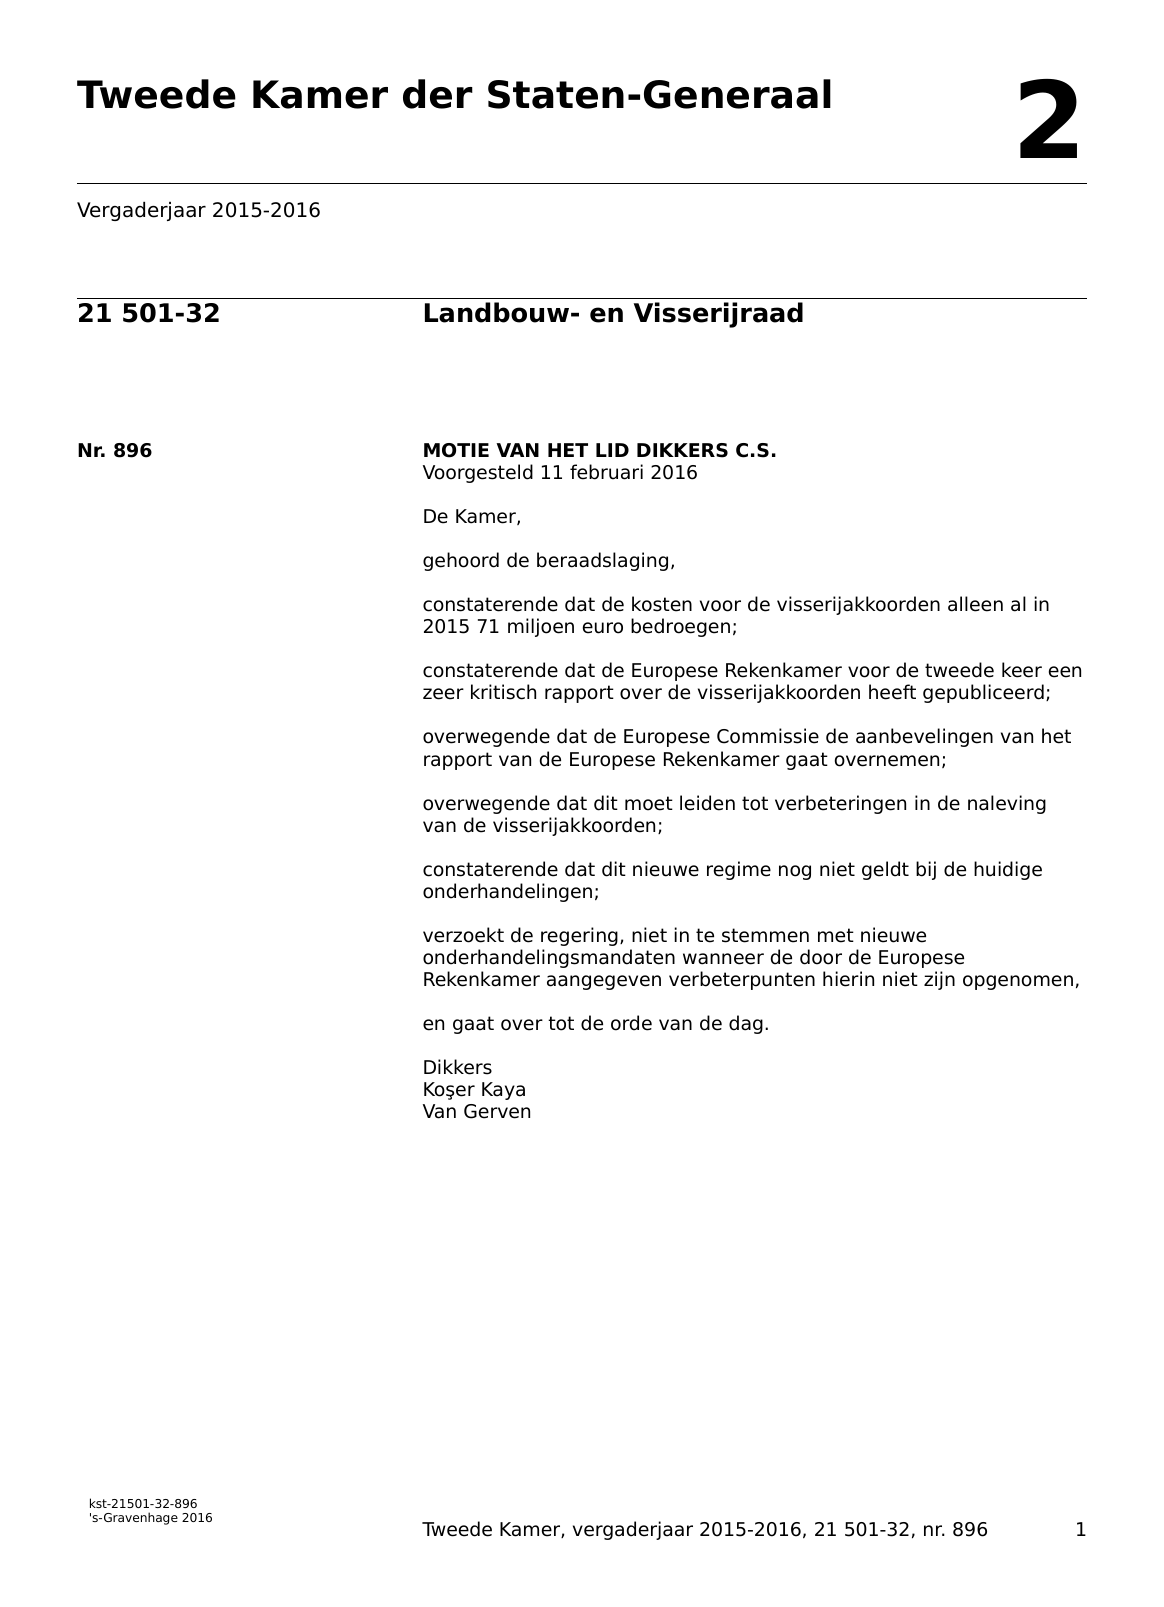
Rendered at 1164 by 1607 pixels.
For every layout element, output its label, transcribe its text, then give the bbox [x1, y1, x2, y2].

subtitle 21 501-32 Landbouw- en Visserijraad [77, 299, 1087, 329]
table_cell Vergaderjaar 2015-2016 [77, 184, 1087, 298]
table_header 2 [886, 59, 1087, 183]
text overwegende dat de Europese Commissie de aanbevelingen van het rapport van de Europese Rekenkamer gaat overnemen; [422, 726, 1087, 770]
text overwegende dat dit moet leiden tot verbeteringen in de naleving van de visserijakkoorden; [422, 793, 1087, 837]
text gehoord de beraadslaging, [422, 550, 1087, 572]
text constaterende dat de kosten voor de visserijakkoorden alleen al in 2015 71 miljoen euro bedroegen; [422, 594, 1087, 638]
text constaterende dat dit nieuwe regime nog niet geldt bij de huidige onderhandelingen; [422, 859, 1087, 903]
text en gaat over tot de orde van de dag. [422, 1013, 1087, 1035]
table_header Tweede Kamer der Staten-Generaal [77, 59, 886, 183]
text kst-21501-32-896 [88, 1497, 323, 1511]
text Dikkers [422, 1057, 1087, 1079]
text 's-Gravenhage 2016 [88, 1511, 323, 1525]
text verzoekt de regering, niet in te stemmen met nieuwe onderhandelingsmandaten wanneer de door de Europese Rekenkamer aangegeven verbeterpunten hierin niet zijn opgenomen, [422, 925, 1087, 991]
text Koşer Kaya [422, 1079, 1087, 1101]
text Voorgesteld 11 februari 2016 [422, 462, 1087, 484]
subtitle Nr. 896 MOTIE VAN HET LID DIKKERS C.S. [77, 440, 1087, 462]
text De Kamer, [422, 506, 1087, 528]
text Van Gerven [422, 1101, 1087, 1123]
text constaterende dat de Europese Rekenkamer voor de tweede keer een zeer kritisch rapport over de visserijakkoorden heeft gepubliceerd; [422, 660, 1087, 704]
